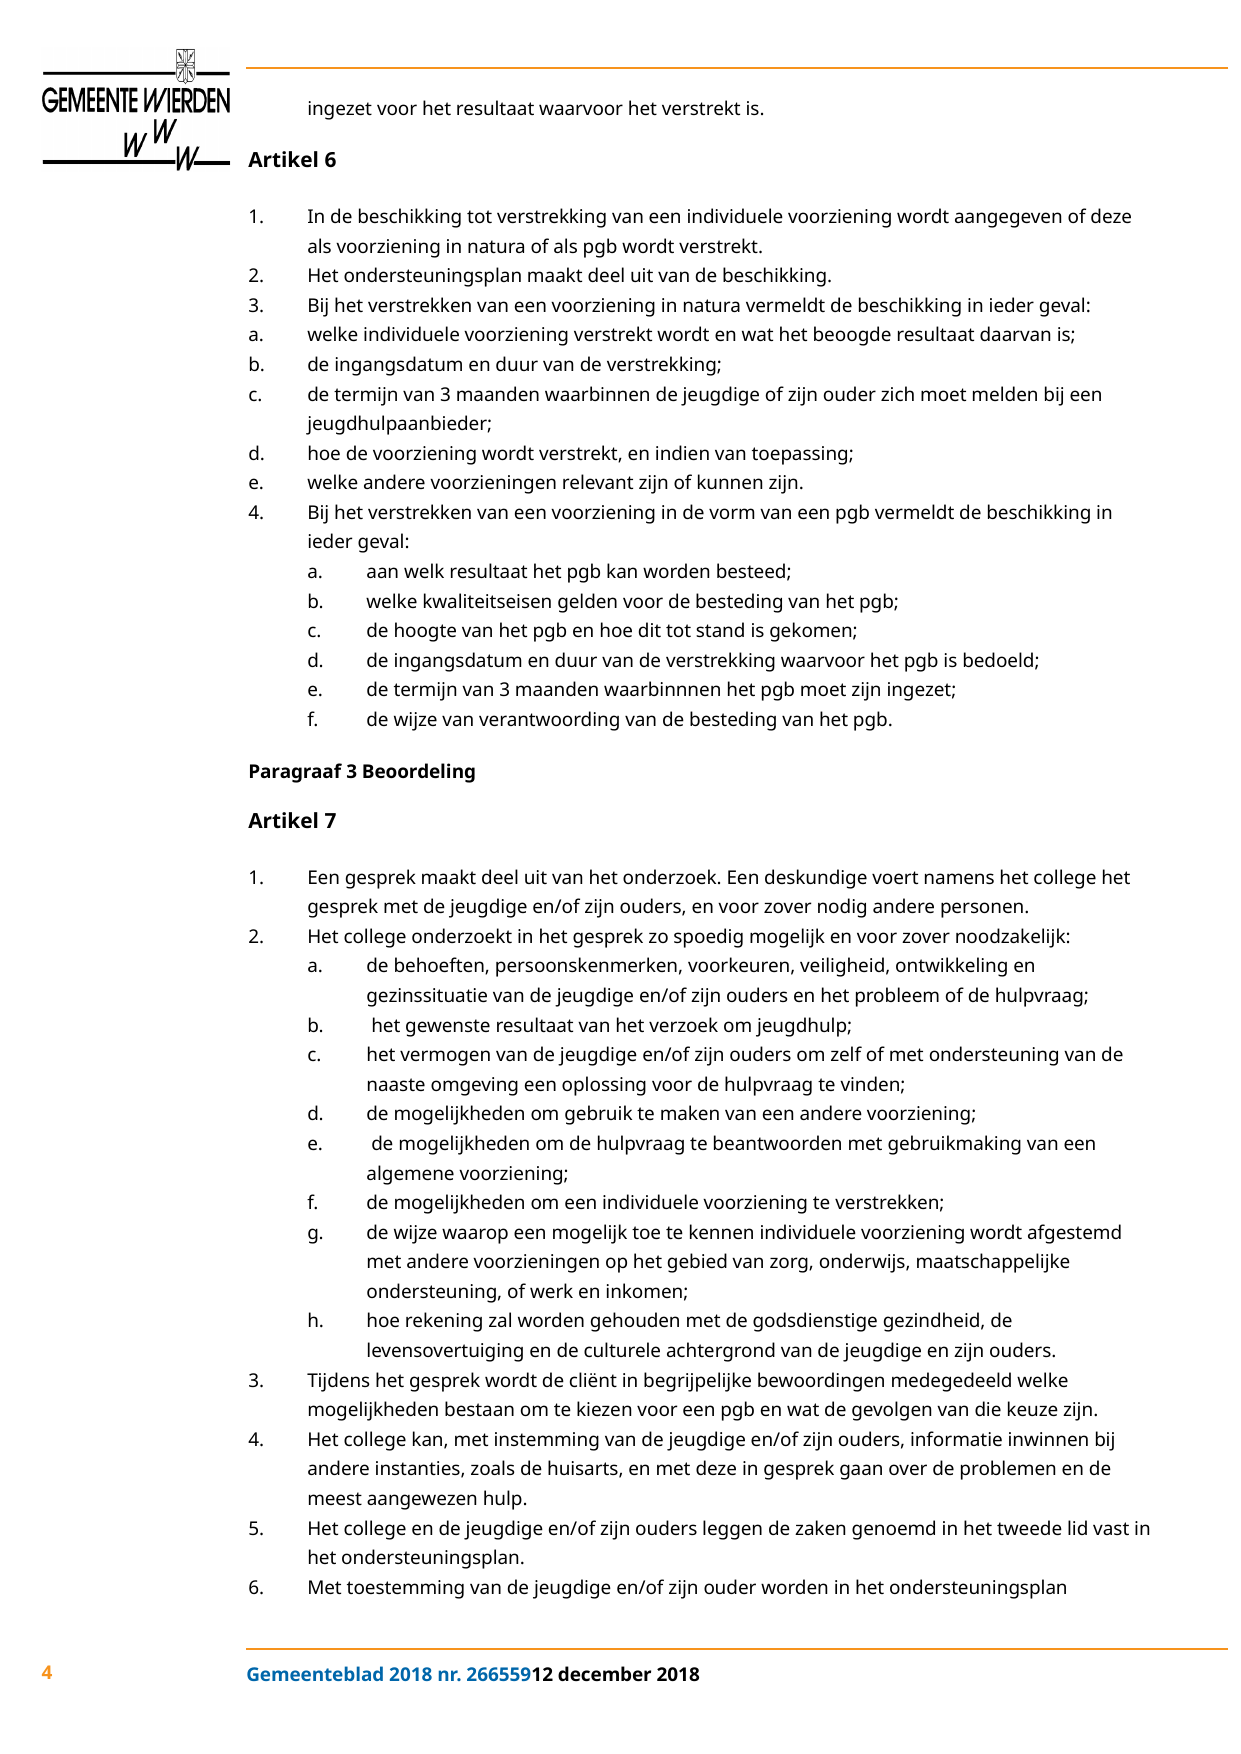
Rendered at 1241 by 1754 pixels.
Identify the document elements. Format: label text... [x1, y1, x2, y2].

text Paragraaf 3 Beoordeling [248, 757, 1152, 785]
list Bij het verstrekken van een voorziening in natura vermeldt de beschikking in ieder geval: [248, 292, 1152, 318]
list de ingangsdatum en duur van de verstrekking waarvoor het pgb is bedoeld; [307, 647, 1152, 673]
list de hoogte van het pgb en hoe dit tot stand is gekomen; [307, 617, 1152, 643]
list de mogelijkheden om een individuele voorziening te verstrekken; [307, 1189, 1152, 1215]
list de termijn van 3 maanden waarbinnnen het pgb moet zijn ingezet; [307, 677, 1152, 702]
list de mogelijkheden om de hulpvraag te beantwoorden met gebruikmaking van een algemene voorziening; [307, 1130, 1152, 1185]
list de wijze van verantwoording van de besteding van het pgb. [307, 706, 1152, 732]
picture [41, 47, 231, 172]
list hoe rekening zal worden gehouden met de godsdienstige gezindheid, de levensovertuiging en de culturele achtergrond van de jeugdige en zijn ouders. [307, 1308, 1152, 1363]
list welke andere voorzieningen relevant zijn of kunnen zijn. [248, 469, 1152, 495]
list de behoeften, persoonskenmerken, voorkeuren, veiligheid, ontwikkeling en gezinssituatie van de jeugdige en/of zijn ouders en het probleem of de hulpvraag; [307, 953, 1152, 1008]
list de wijze waarop een mogelijk toe te kennen individuele voorziening wordt afgestemd met andere voorzieningen op het gebied van zorg, onderwijs, maatschappelijke ondersteuning, of werk en inkomen; [307, 1219, 1152, 1304]
list de termijn van 3 maanden waarbinnen de jeugdige of zijn ouder zich moet melden bij een jeugdhulpaanbieder; [248, 381, 1152, 436]
list Met toestemming van de jeugdige en/of zijn ouder worden in het ondersteuningsplan [248, 1574, 1152, 1599]
list de ingangsdatum en duur van de verstrekking; [248, 351, 1152, 377]
text Artikel 6 [248, 145, 1152, 174]
list aan welk resultaat het pgb kan worden besteed; [307, 558, 1152, 584]
list ingezet voor het resultaat waarvoor het verstrekt is. [248, 95, 1152, 121]
list In de beschikking tot verstrekking van een individuele voorziening wordt aangegeven of deze als voorziening in natura of als pgb wordt verstrekt. [248, 203, 1152, 258]
list Het ondersteuningsplan maakt deel uit van de beschikking. [248, 262, 1152, 288]
list welke individuele voorziening verstrekt wordt en wat het beoogde resultaat daarvan is; [248, 322, 1152, 347]
list Het college onderzoekt in het gesprek zo spoedig mogelijk en voor zover noodzakelijk: [248, 923, 1152, 949]
list Een gesprek maakt deel uit van het onderzoek. Een deskundige voert namens het college het gesprek met de jeugdige en/of zijn ouders, en voor zover nodig andere personen. [248, 864, 1152, 919]
list Het college en de jeugdige en/of zijn ouders leggen de zaken genoemd in het tweede lid vast in het ondersteuningsplan. [248, 1515, 1152, 1570]
list het gewenste resultaat van het verzoek om jeugdhulp; [307, 1012, 1152, 1037]
text Artikel 7 [248, 806, 1152, 834]
list het vermogen van de jeugdige en/of zijn ouders om zelf of met ondersteuning van de naaste omgeving een oplossing voor de hulpvraag te vinden; [307, 1041, 1152, 1097]
list hoe de voorziening wordt verstrekt, en indien van toepassing; [248, 440, 1152, 466]
list de mogelijkheden om gebruik te maken van een andere voorziening; [307, 1101, 1152, 1126]
list Bij het verstrekken van een voorziening in de vorm van een pgb vermeldt de beschikking in ieder geval: [248, 499, 1152, 554]
list welke kwaliteitseisen gelden voor de besteding van het pgb; [307, 588, 1152, 613]
list Tijdens het gesprek wordt de cliënt in begrijpelijke bewoordingen medegedeeld welke mogelijkheden bestaan om te kiezen voor een pgb en wat de gevolgen van die keuze zijn. [248, 1367, 1152, 1422]
list Het college kan, met instemming van de jeugdige en/of zijn ouders, informatie inwinnen bij andere instanties, zoals de huisarts, en met deze in gesprek gaan over de problemen en de meest aangewezen hulp. [248, 1426, 1152, 1511]
